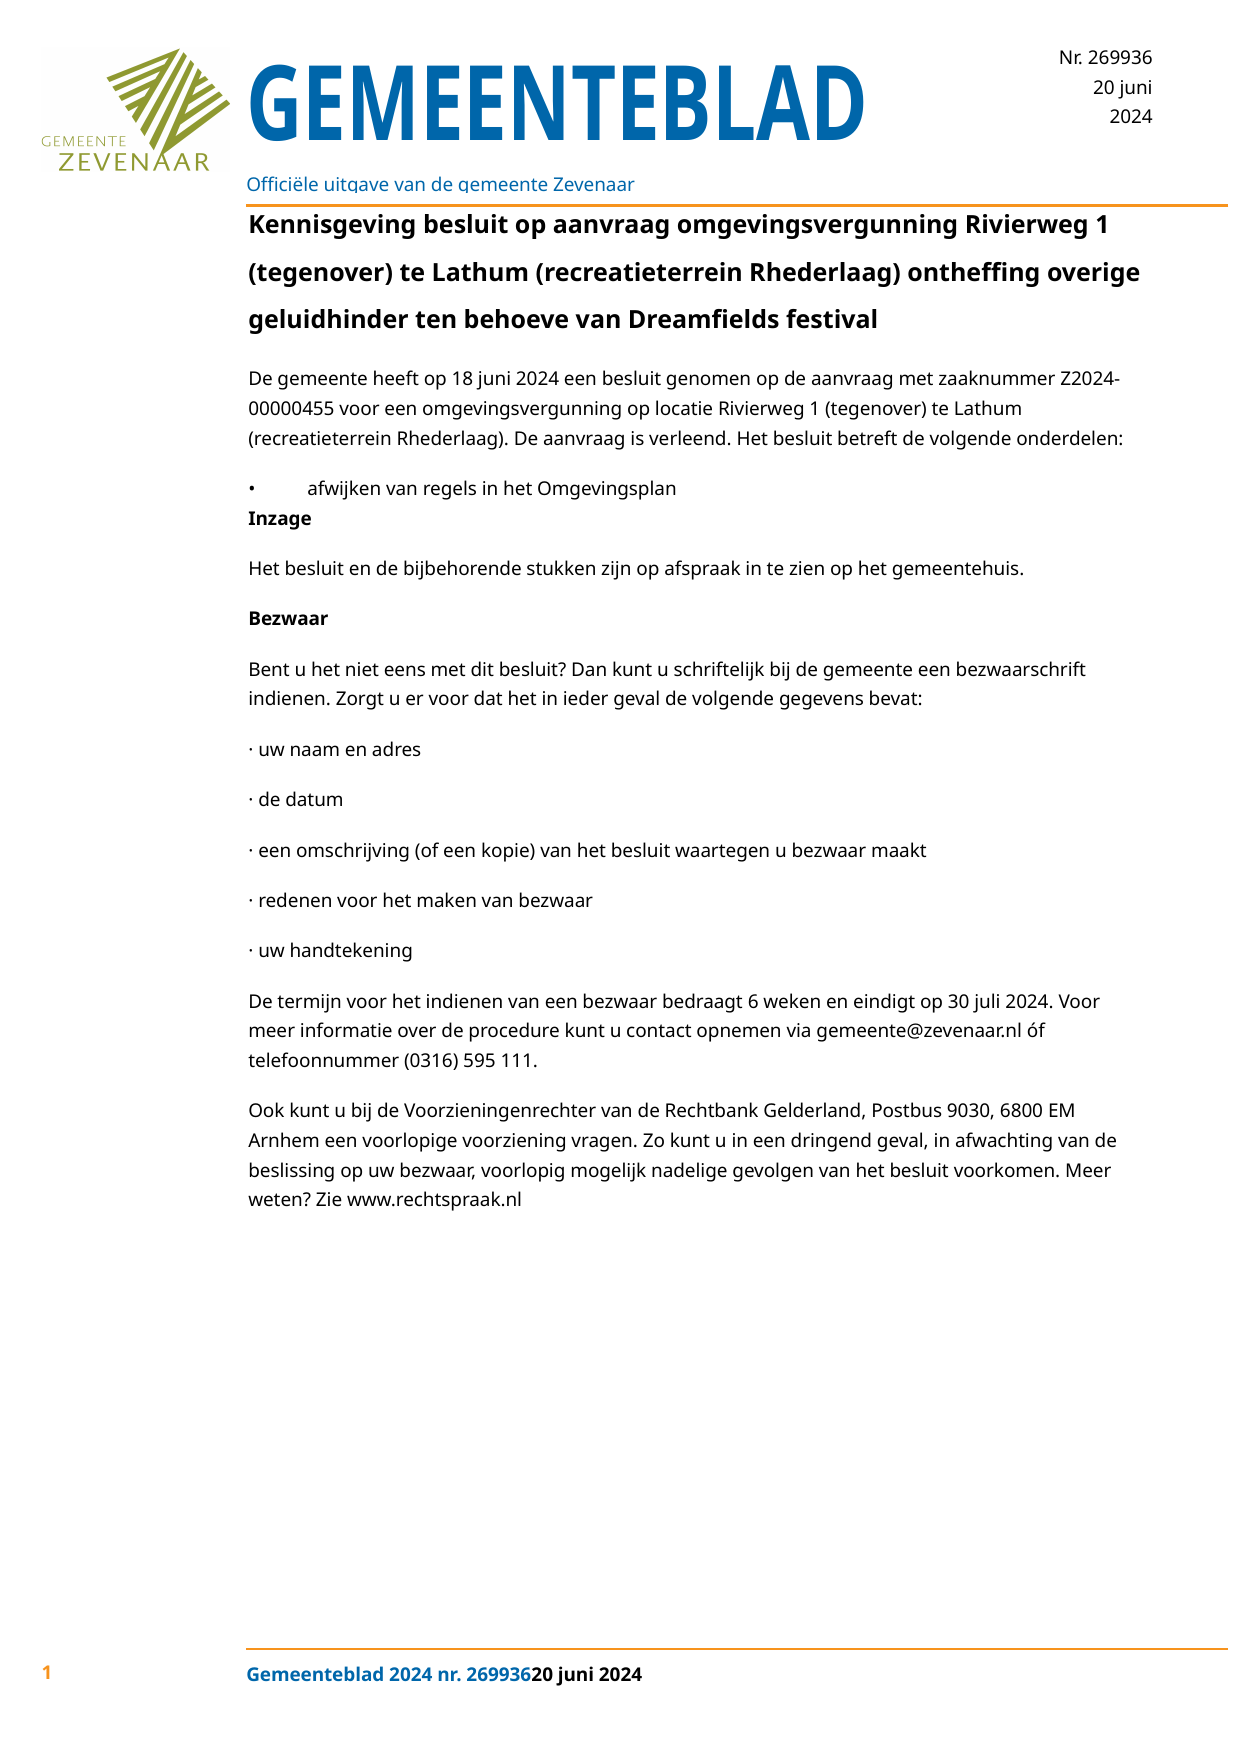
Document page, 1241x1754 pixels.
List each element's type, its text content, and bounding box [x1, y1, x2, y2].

text Inzage [248, 505, 1152, 530]
text · uw naam en adres [248, 736, 1152, 762]
text · de datum [248, 786, 1152, 812]
picture [41, 47, 231, 172]
text · uw handtekening [248, 938, 1152, 963]
text Het besluit en de bijbehorende stukken zijn op afspraak in te zien op het gemeentehuis. [248, 555, 1152, 581]
text De termijn voor het indienen van een bezwaar bedraagt 6 weken en eindigt op 30 juli 2024. Voor meer informatie over de procedure kunt u contact opnemen via gemeente@zevenaar.nl óf telefoonnummer (0316) 595 111. [248, 988, 1152, 1073]
text Bezwaar [248, 606, 1152, 631]
text De gemeente heeft op 18 juni 2024 een besluit genomen op de aanvraag met zaaknummer Z2024-00000455 voor een omgevingsvergunning op locatie Rivierweg 1 (tegenover) te Lathum (recreatieterrein Rhederlaag). De aanvraag is verleend. Het besluit betreft de volgende onderdelen: [248, 366, 1152, 450]
text · redenen voor het maken van bezwaar [248, 887, 1152, 913]
list afwijken van regels in het Omgevingsplan [248, 475, 1152, 501]
text Ook kunt u bij de Voorzieningenrechter van de Rechtbank Gelderland, Postbus 9030, 6800 EM Arnhem een voorlopige voorziening vragen. Zo kunt u in een dringend geval, in afwachting van de beslissing op uw bezwaar, voorlopig mogelijk nadelige gevolgen van het besluit voorkomen. Meer weten? Zie www.rechtspraak.nl [248, 1098, 1152, 1212]
text Kennisgeving besluit op aanvraag omgevingsvergunning Rivierweg 1 (tegenover) te Lathum (recreatieterrein Rhederlaag) ontheffing overige geluidhinder ten behoeve van Dreamfields festival [248, 207, 1152, 336]
text · een omschrijving (of een kopie) van het besluit waartegen u bezwaar maakt [248, 837, 1152, 862]
text Bent u het niet eens met dit besluit? Dan kunt u schriftelijk bij de gemeente een bezwaarschrift indienen. Zorgt u er voor dat het in ieder geval de volgende gegevens bevat: [248, 656, 1152, 711]
